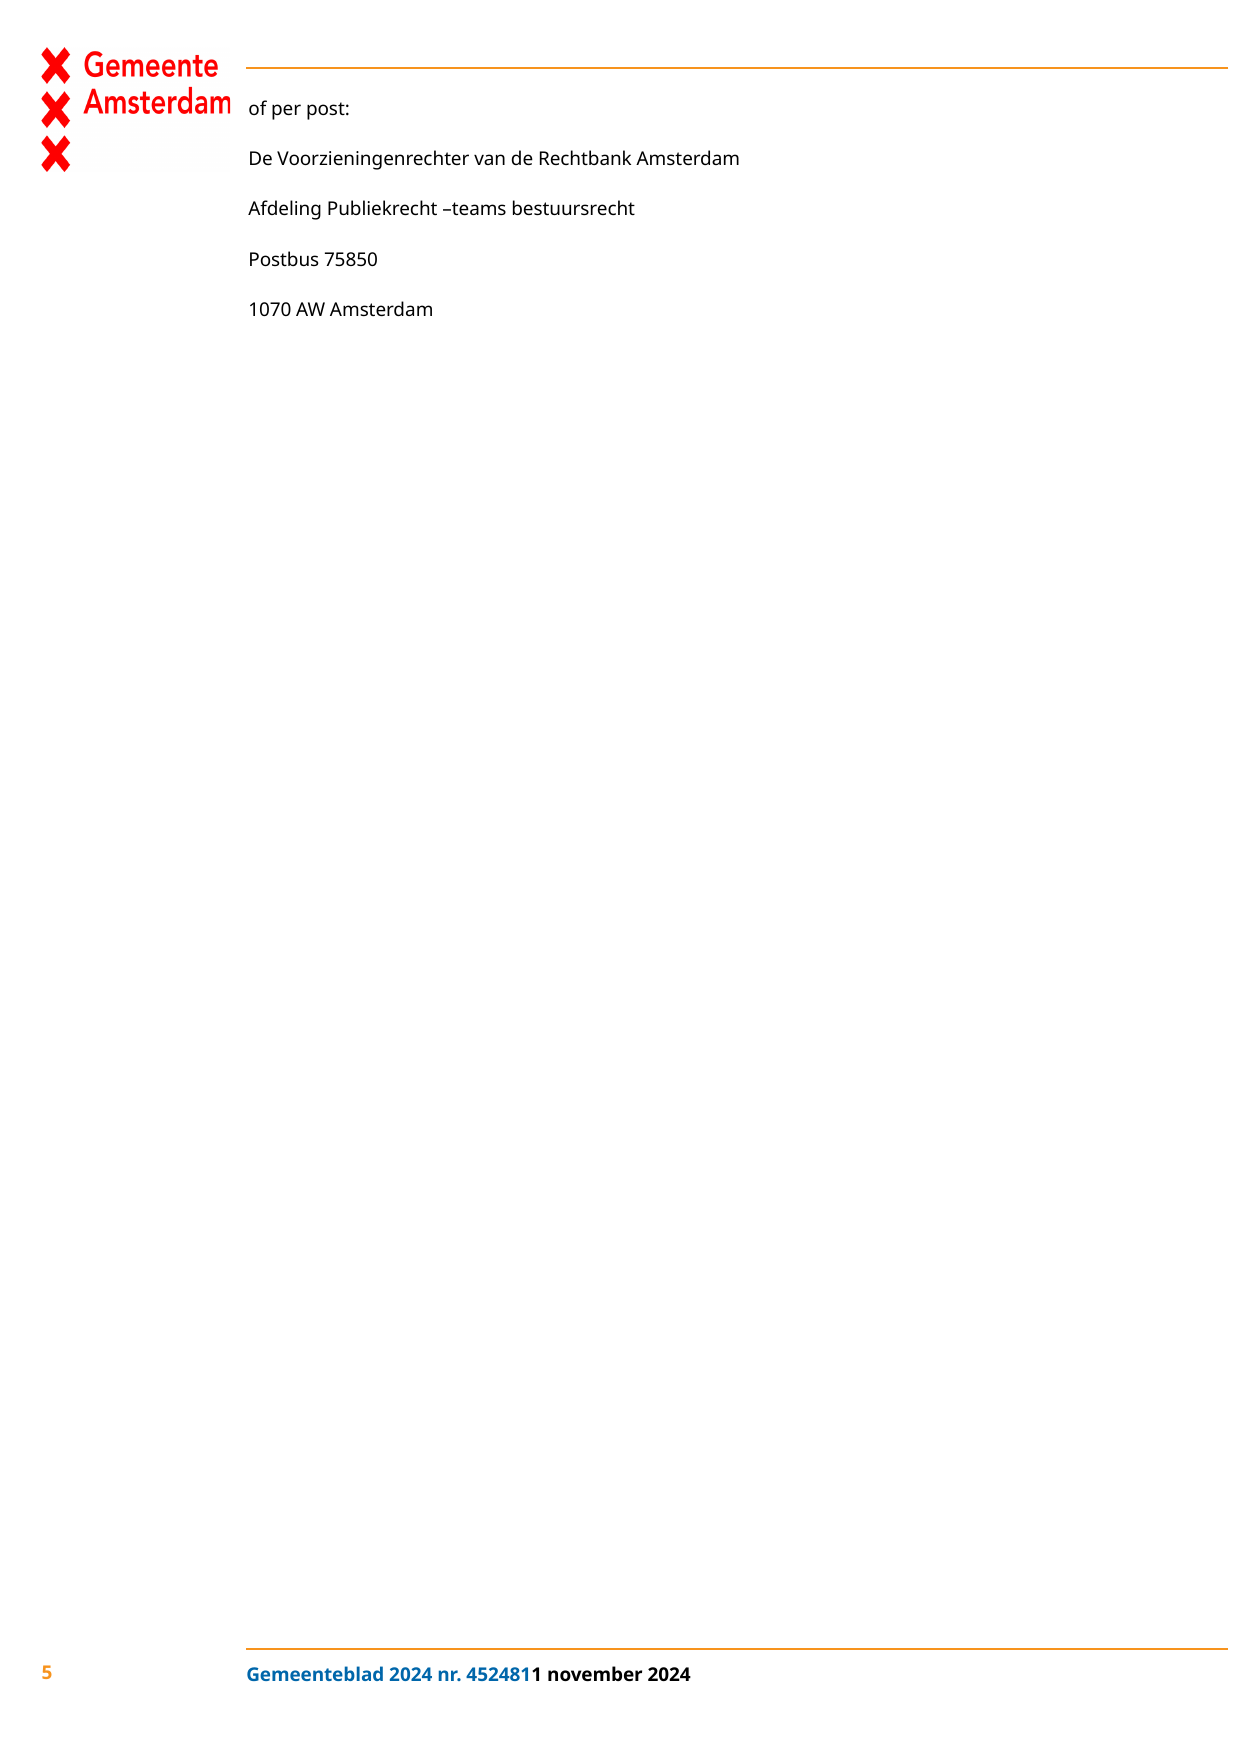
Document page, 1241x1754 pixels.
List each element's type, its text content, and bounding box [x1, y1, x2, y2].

text De Voorzieningenrechter van de Rechtbank Amsterdam [248, 145, 1152, 171]
text Postbus 75850 [248, 246, 1152, 272]
text of per post: [248, 95, 1152, 121]
text 1070 AW Amsterdam [248, 296, 1152, 322]
text Afdeling Publiekrecht –teams bestuursrecht [248, 196, 1152, 221]
picture [41, 47, 231, 172]
